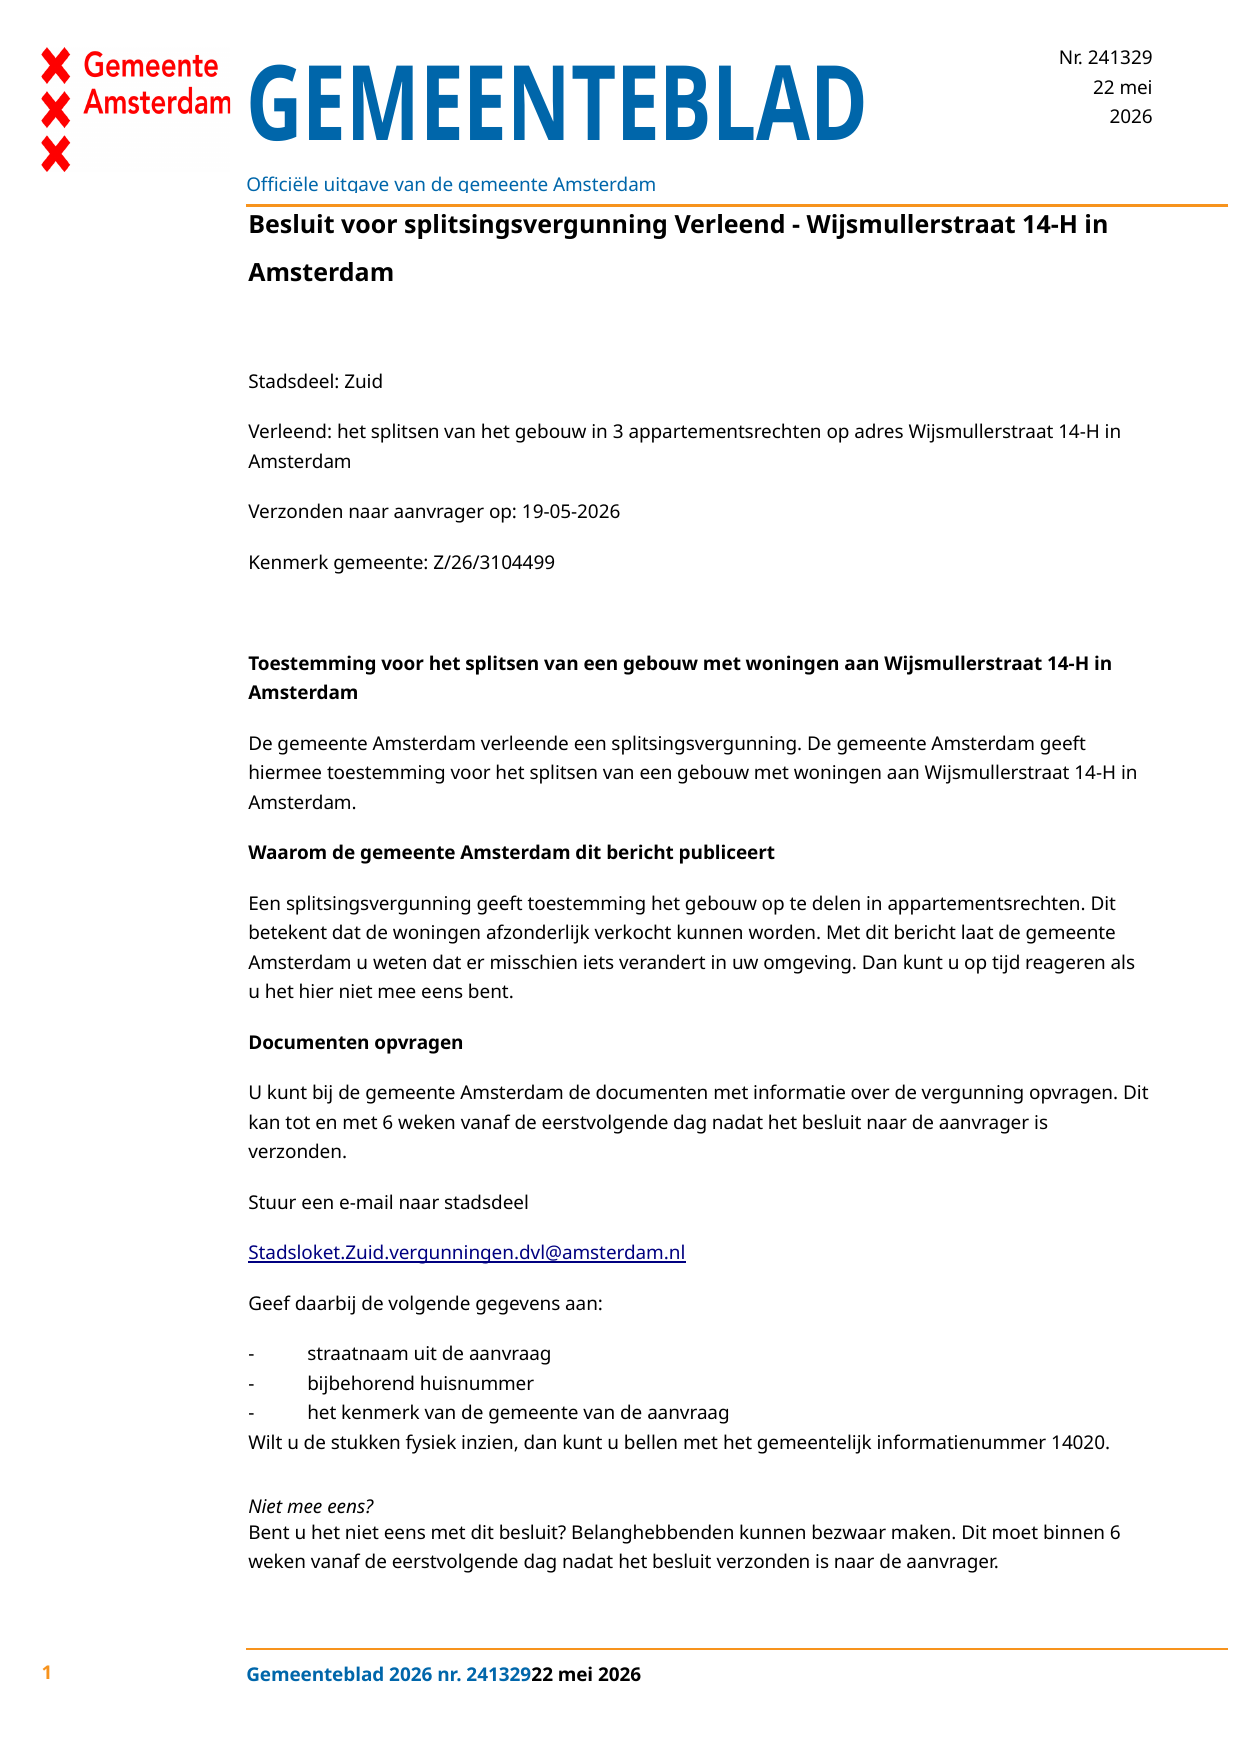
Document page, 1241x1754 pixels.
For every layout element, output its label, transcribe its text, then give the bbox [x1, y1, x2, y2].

text Stadsloket.Zuid.vergunningen.dvl@amsterdam.nl [248, 1239, 1152, 1265]
text U kunt bij de gemeente Amsterdam de documenten met informatie over de vergunning opvragen. Dit kan tot en met 6 weken vanaf de eerstvolgende dag nadat het besluit naar de aanvrager is verzonden. [248, 1079, 1152, 1164]
text Documenten opvragen [248, 1029, 1152, 1055]
text Niet mee eens? [248, 1493, 1152, 1519]
text Geef daarbij de volgende gegevens aan: [248, 1290, 1152, 1316]
text Stadsdeel: Zuid [248, 368, 1152, 394]
text Stuur een e-mail naar stadsdeel [248, 1189, 1152, 1215]
text Kenmerk gemeente: Z/26/3104499 [248, 549, 1152, 575]
text Verzonden naar aanvrager op: 19-05-2026 [248, 499, 1152, 524]
text De gemeente Amsterdam verleende een splitsingsvergunning. De gemeente Amsterdam geeft hiermee toestemming voor het splitsen van een gebouw met woningen aan Wijsmullerstraat 14-H in Amsterdam. [248, 730, 1152, 815]
list bijbehorend huisnummer [248, 1370, 1152, 1396]
picture [41, 47, 231, 172]
text Bent u het niet eens met dit besluit? Belanghebbenden kunnen bezwaar maken. Dit moet binnen 6 weken vanaf de eerstvolgende dag nadat het besluit verzonden is naar de aanvrager. [248, 1519, 1152, 1574]
text Besluit voor splitsingsvergunning Verleend - Wijsmullerstraat 14-H in Amsterdam [248, 207, 1152, 288]
text Verleend: het splitsen van het gebouw in 3 appartementsrechten op adres Wijsmullerstraat 14-H in Amsterdam [248, 419, 1152, 474]
text Een splitsingsvergunning geeft toestemming het gebouw op te delen in appartementsrechten. Dit betekent dat de woningen afzonderlijk verkocht kunnen worden. Met dit bericht laat de gemeente Amsterdam u weten dat er misschien iets verandert in uw omgeving. Dan kunt u op tijd reageren als u het hier niet mee eens bent. [248, 890, 1152, 1004]
text Waarom de gemeente Amsterdam dit bericht publiceert [248, 839, 1152, 865]
list straatnaam uit de aanvraag [248, 1340, 1152, 1366]
list het kenmerk van de gemeente van de aanvraag [248, 1399, 1152, 1425]
text Toestemming voor het splitsen van een gebouw met woningen aan Wijsmullerstraat 14-H in Amsterdam [248, 650, 1152, 705]
text Wilt u de stukken fysiek inzien, dan kunt u bellen met het gemeentelijk informatienummer 14020. [248, 1429, 1152, 1455]
